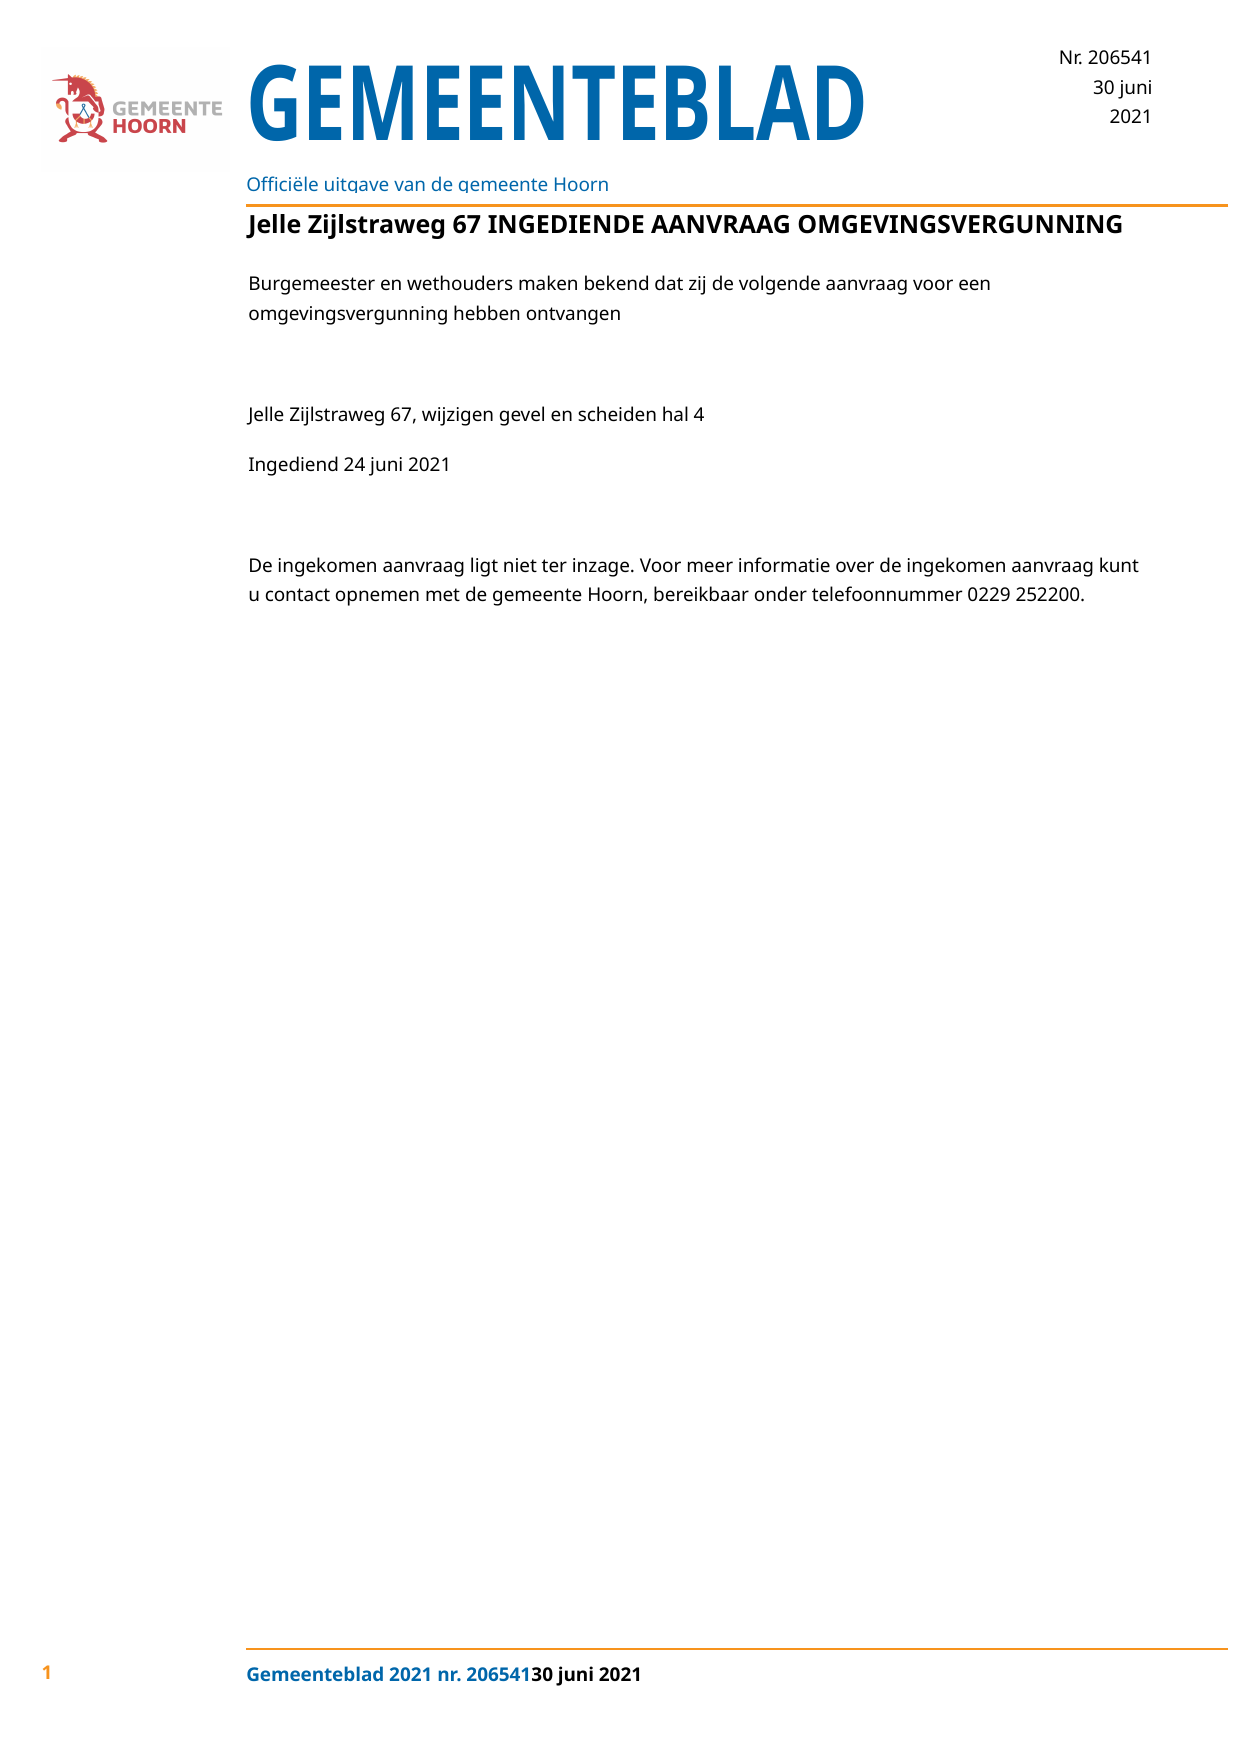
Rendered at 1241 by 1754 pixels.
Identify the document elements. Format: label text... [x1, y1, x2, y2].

text Jelle Zijlstraweg 67, wijzigen gevel en scheiden hal 4 [248, 401, 1152, 426]
text Burgemeester en wethouders maken bekend dat zij de volgende aanvraag voor een omgevingsvergunning hebben ontvangen [248, 270, 1152, 326]
text Jelle Zijlstraweg 67 INGEDIENDE AANVRAAG OMGEVINGSVERGUNNING [248, 207, 1152, 241]
text Ingediend 24 juni 2021 [248, 451, 1152, 477]
picture [41, 47, 231, 172]
text De ingekomen aanvraag ligt niet ter inzage. Voor meer informatie over de ingekomen aanvraag kunt u contact opnemen met de gemeente Hoorn, bereikbaar onder telefoonnummer 0229 252200. [248, 552, 1152, 607]
